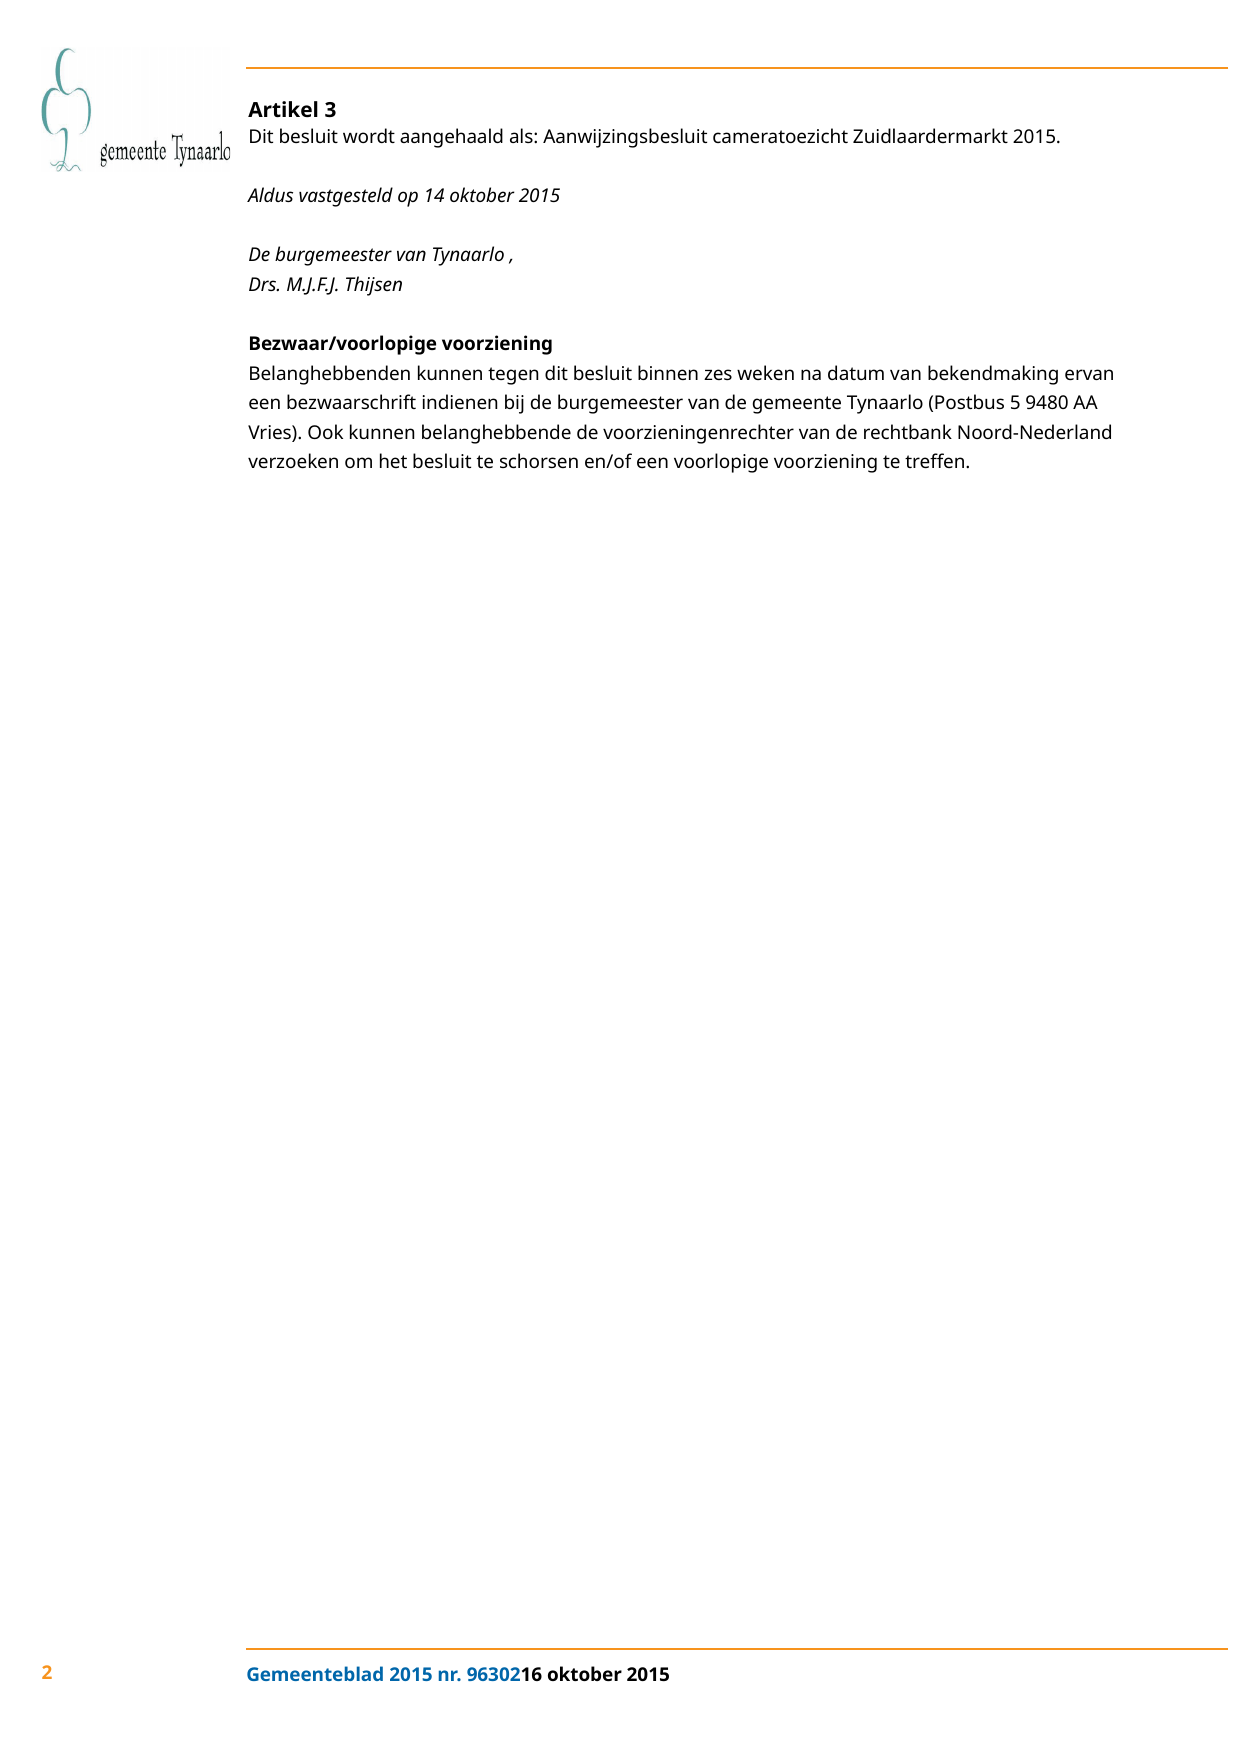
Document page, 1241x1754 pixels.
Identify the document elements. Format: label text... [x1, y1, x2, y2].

text De burgemeester van Tynaarlo , [248, 242, 1152, 267]
text Bezwaar/voorlopige voorziening [248, 330, 1152, 356]
text Dit besluit wordt aangehaald als: Aanwijzingsbesluit cameratoezicht Zuidlaardermarkt 2015. [248, 123, 1152, 149]
picture [41, 47, 231, 172]
text Artikel 3 [248, 95, 1152, 123]
text Belanghebbenden kunnen tegen dit besluit binnen zes weken na datum van bekendmaking ervan een bezwaarschrift indienen bij de burgemeester van de gemeente Tynaarlo (Postbus 5 9480 AA Vries). Ook kunnen belanghebbende de voorzieningenrechter van de rechtbank Noord-Nederland verzoeken om het besluit te schorsen en/of een voorlopige voorziening te treffen. [248, 360, 1152, 474]
text Drs. M.J.F.J. Thijsen [248, 271, 1152, 297]
text Aldus vastgesteld op 14 oktober 2015 [248, 182, 1152, 208]
